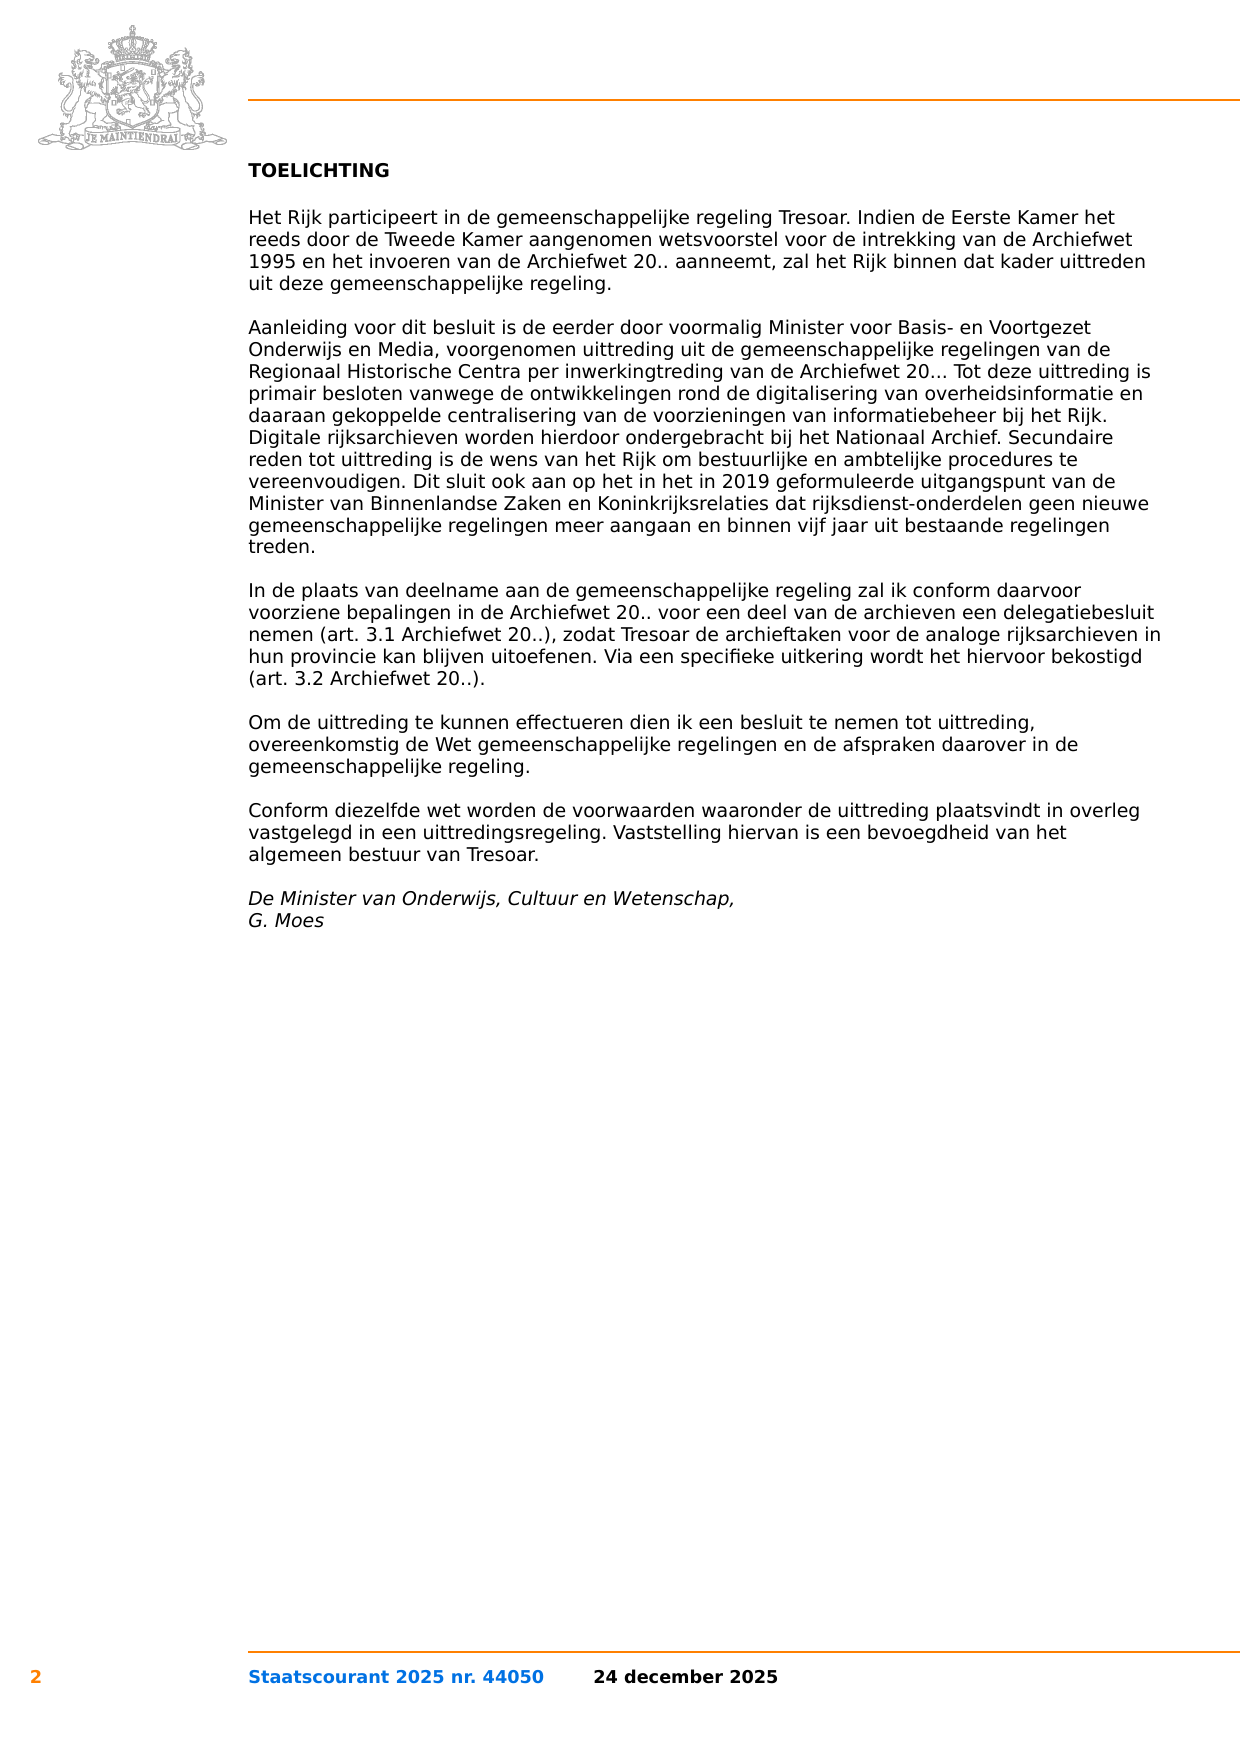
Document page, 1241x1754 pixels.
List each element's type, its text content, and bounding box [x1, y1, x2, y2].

picture [38, 25, 227, 150]
text De Minister van Onderwijs, Cultuur en Wetenschap, G. Moes [248, 888, 1163, 932]
text Het Rijk participeert in de gemeenschappelijke regeling Tresoar. Indien de Eerste Kamer het reeds door de Tweede Kamer aangenomen wetsvoorstel voor de intrekking van de Archiefwet 1995 en het invoeren van de Archiefwet 20.. aanneemt, zal het Rijk binnen dat kader uittreden uit deze gemeenschappelijke regeling. [248, 207, 1163, 295]
subtitle TOELICHTING [248, 160, 1163, 182]
text In de plaats van deelname aan de gemeenschappelijke regeling zal ik conform daarvoor voorziene bepalingen in de Archiefwet 20.. voor een deel van de archieven een delegatiebesluit nemen (art. 3.1 Archiefwet 20..), zodat Tresoar de archieftaken voor de analoge rijksarchieven in hun provincie kan blijven uitoefenen. Via een specifieke uitkering wordt het hiervoor bekostigd (art. 3.2 Archiefwet 20..). [248, 580, 1163, 690]
text Om de uittreding te kunnen effectueren dien ik een besluit te nemen tot uittreding, overeenkomstig de Wet gemeenschappelijke regelingen en de afspraken daarover in de gemeenschappelijke regeling. [248, 712, 1163, 778]
text Aanleiding voor dit besluit is de eerder door voormalig Minister voor Basis- en Voortgezet Onderwijs en Media, voorgenomen uittreding uit de gemeenschappelijke regelingen van de Regionaal Historische Centra per inwerkingtreding van de Archiefwet 20... Tot deze uittreding is primair besloten vanwege de ontwikkelingen rond de digitalisering van overheidsinformatie en daaraan gekoppelde centralisering van de voorzieningen van informatiebeheer bij het Rijk. Digitale rijksarchieven worden hierdoor ondergebracht bij het Nationaal Archief. Secundaire reden tot uittreding is de wens van het Rijk om bestuurlijke en ambtelijke procedures te vereenvoudigen. Dit sluit ook aan op het in het in 2019 geformuleerde uitgangspunt van de Minister van Binnenlandse Zaken en Koninkrijksrelaties dat rijksdienst-onderdelen geen nieuwe gemeenschappelijke regelingen meer aangaan en binnen vijf jaar uit bestaande regelingen treden. [248, 317, 1163, 558]
text Conform diezelfde wet worden de voorwaarden waaronder de uittreding plaatsvindt in overleg vastgelegd in een uittredingsregeling. Vaststelling hiervan is een bevoegdheid van het algemeen bestuur van Tresoar. [248, 800, 1163, 866]
